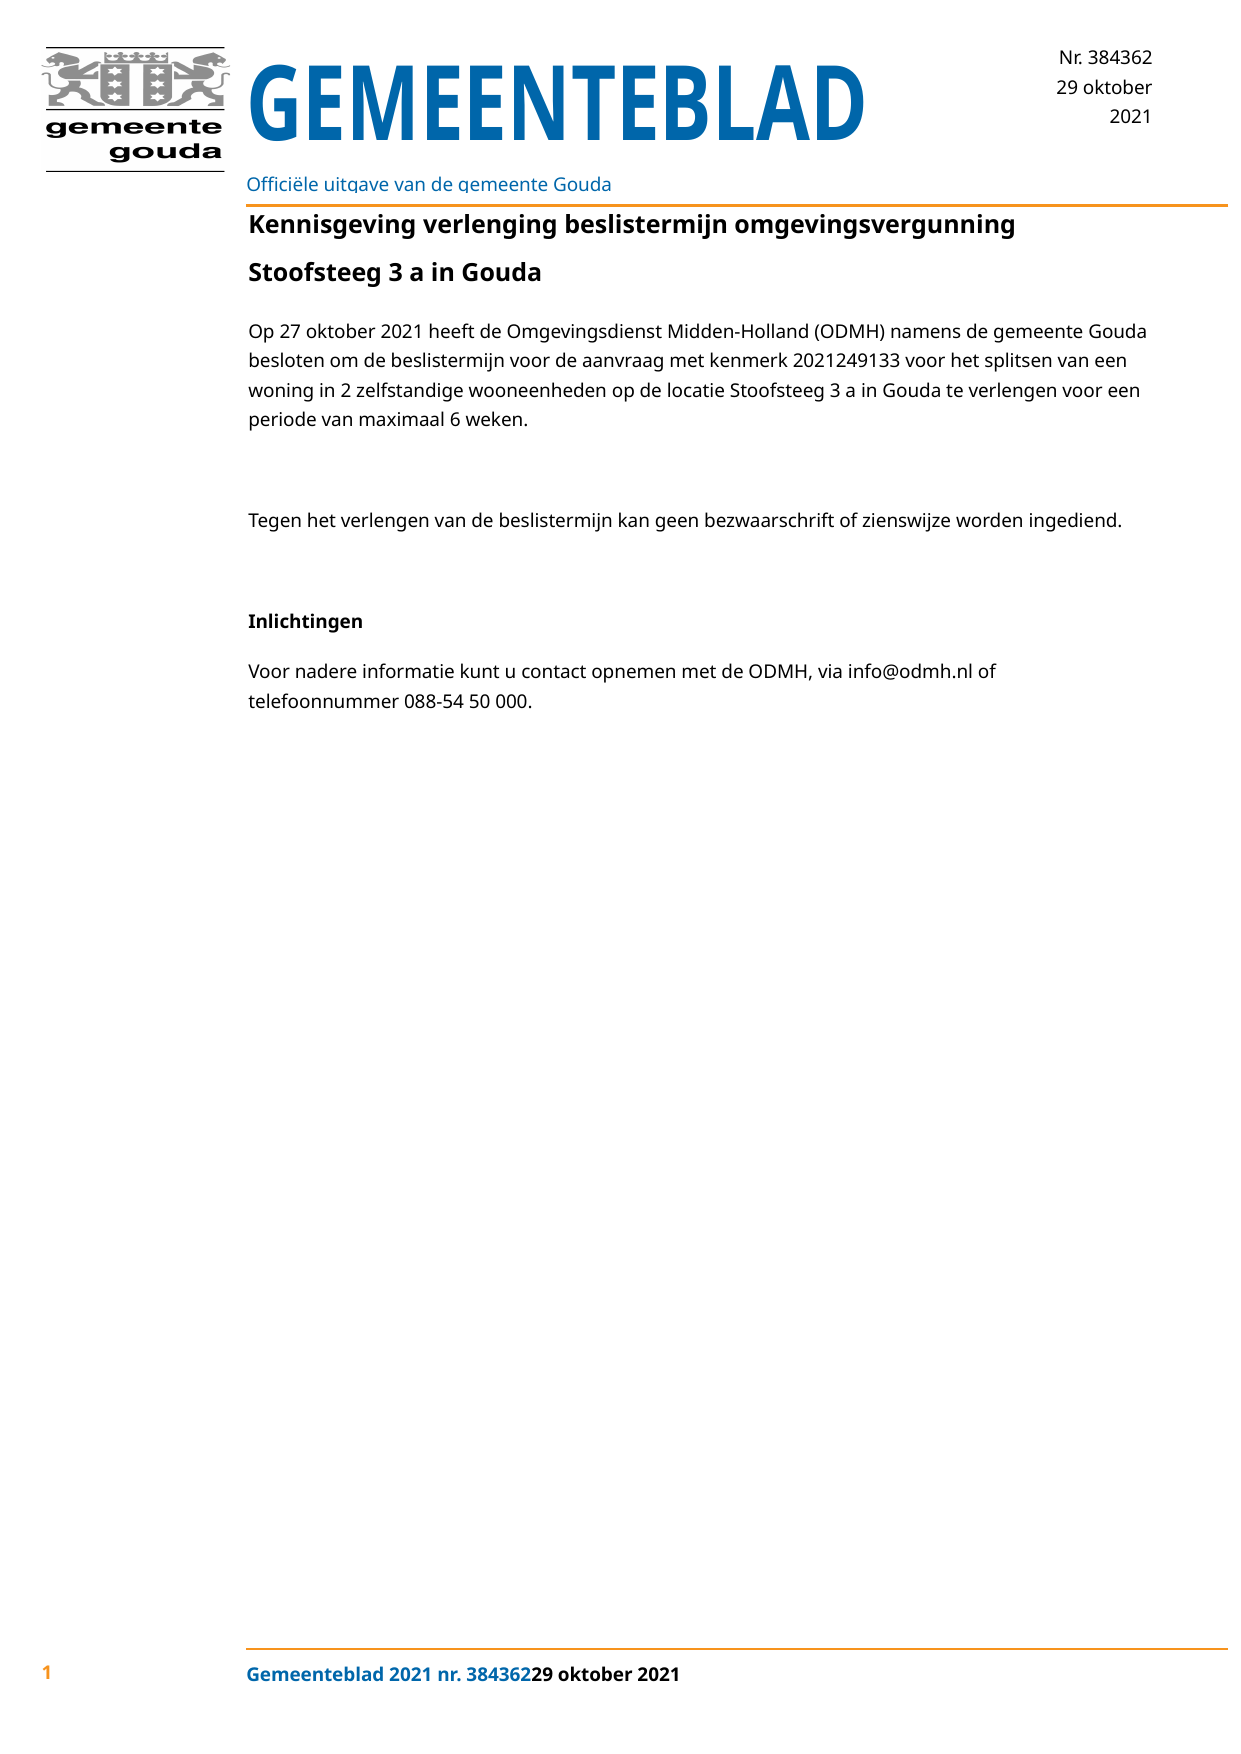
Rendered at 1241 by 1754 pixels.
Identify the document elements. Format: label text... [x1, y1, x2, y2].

text Op 27 oktober 2021 heeft de Omgevingsdienst Midden-Holland (ODMH) namens de gemeente Gouda besloten om de beslistermijn voor de aanvraag met kenmerk 2021249133 voor het splitsen van een woning in 2 zelfstandige wooneenheden op de locatie Stoofsteeg 3 a in Gouda te verlengen voor een periode van maximaal 6 weken. [248, 318, 1152, 432]
picture [41, 47, 231, 172]
text Tegen het verlengen van de beslistermijn kan geen bezwaarschrift of zienswijze worden ingediend. [248, 507, 1152, 533]
text Inlichtingen [248, 608, 1152, 634]
text Voor nadere informatie kunt u contact opnemen met de ODMH, via info@odmh.nl of telefoonnummer 088-54 50 000. [248, 659, 1152, 714]
text Kennisgeving verlenging beslistermijn omgevingsvergunning Stoofsteeg 3 a in Gouda [248, 207, 1152, 288]
